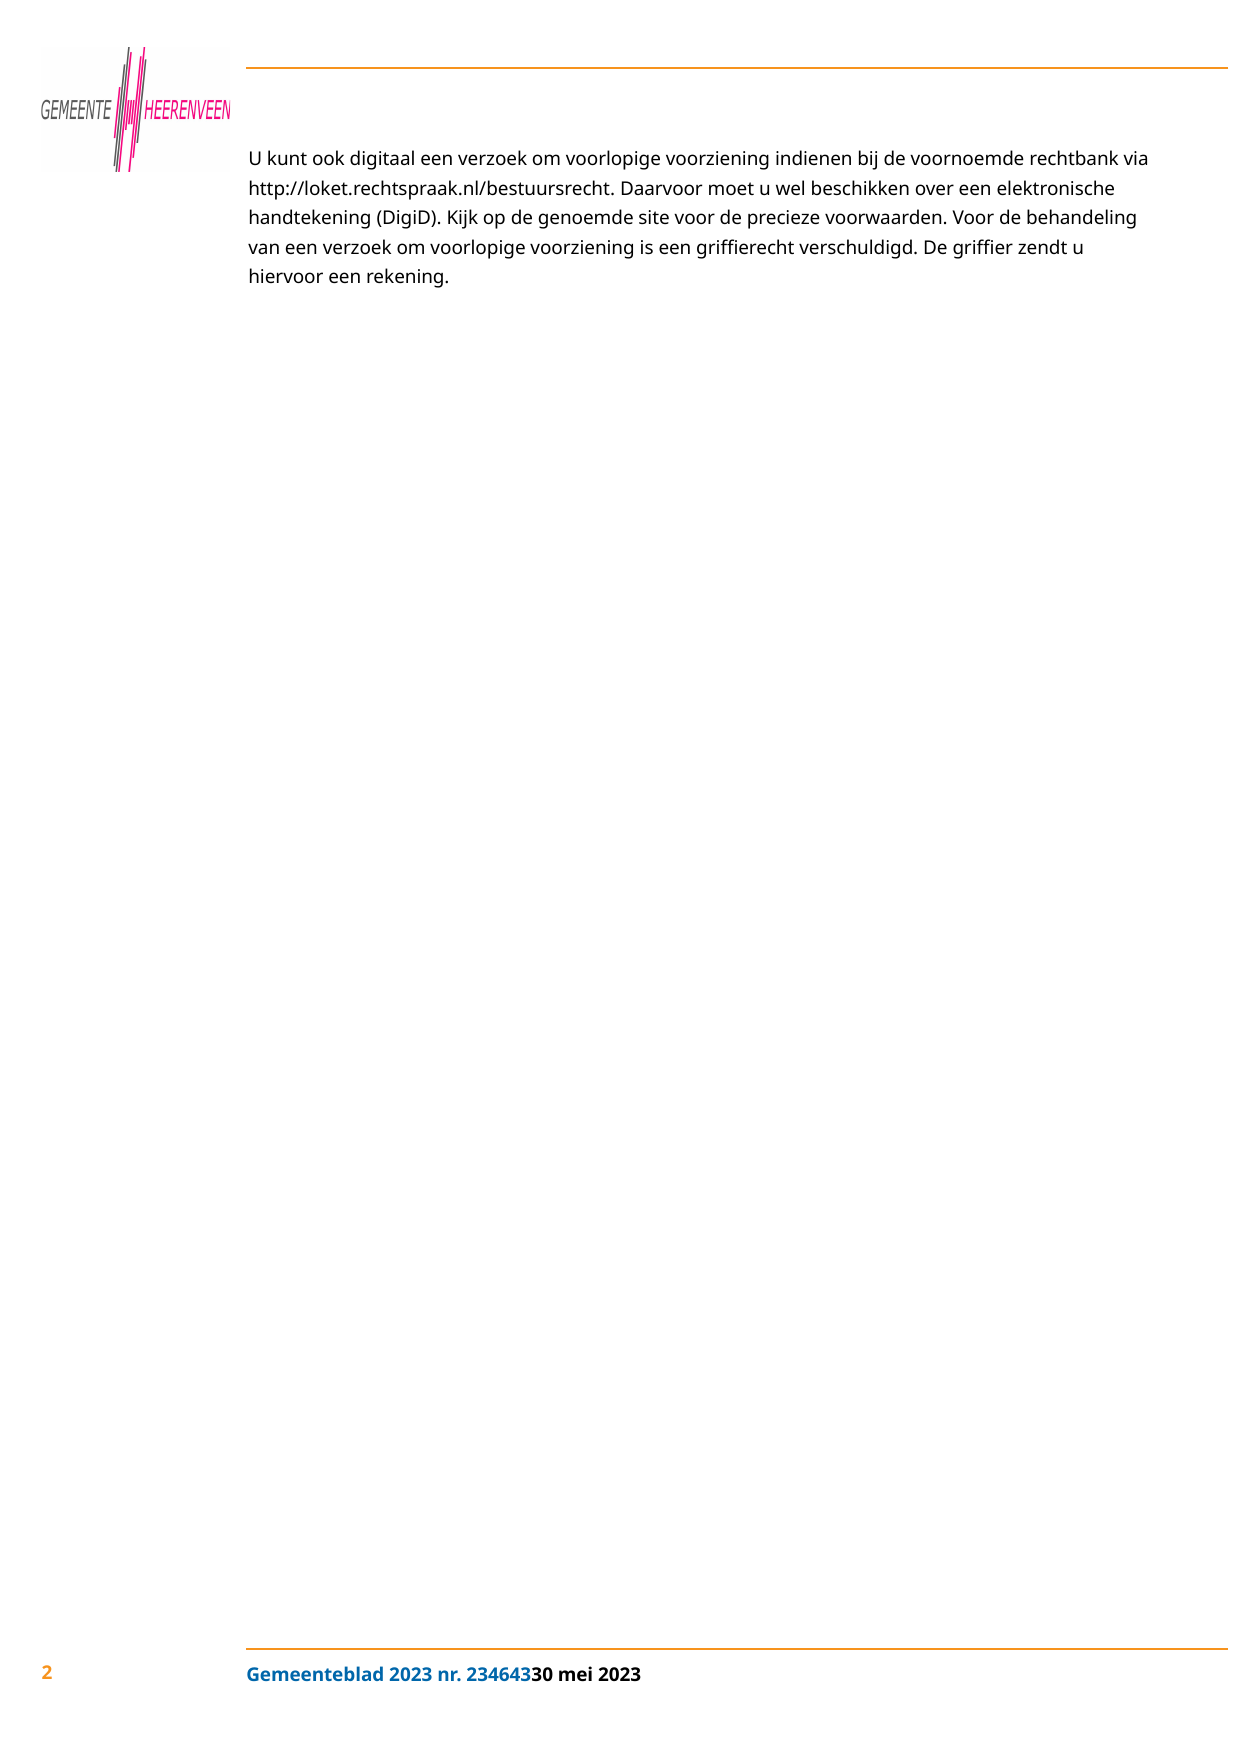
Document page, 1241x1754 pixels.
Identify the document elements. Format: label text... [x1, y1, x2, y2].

picture [41, 47, 231, 172]
text U kunt ook digitaal een verzoek om voorlopige voorziening indienen bij de voornoemde rechtbank via http://loket.rechtspraak.nl/bestuursrecht. Daarvoor moet u wel beschikken over een elektronische handtekening (DigiD). Kijk op de genoemde site voor de precieze voorwaarden. Voor de behandeling van een verzoek om voorlopige voorziening is een griffierecht verschuldigd. De griffier zendt u hiervoor een rekening. [248, 145, 1152, 289]
